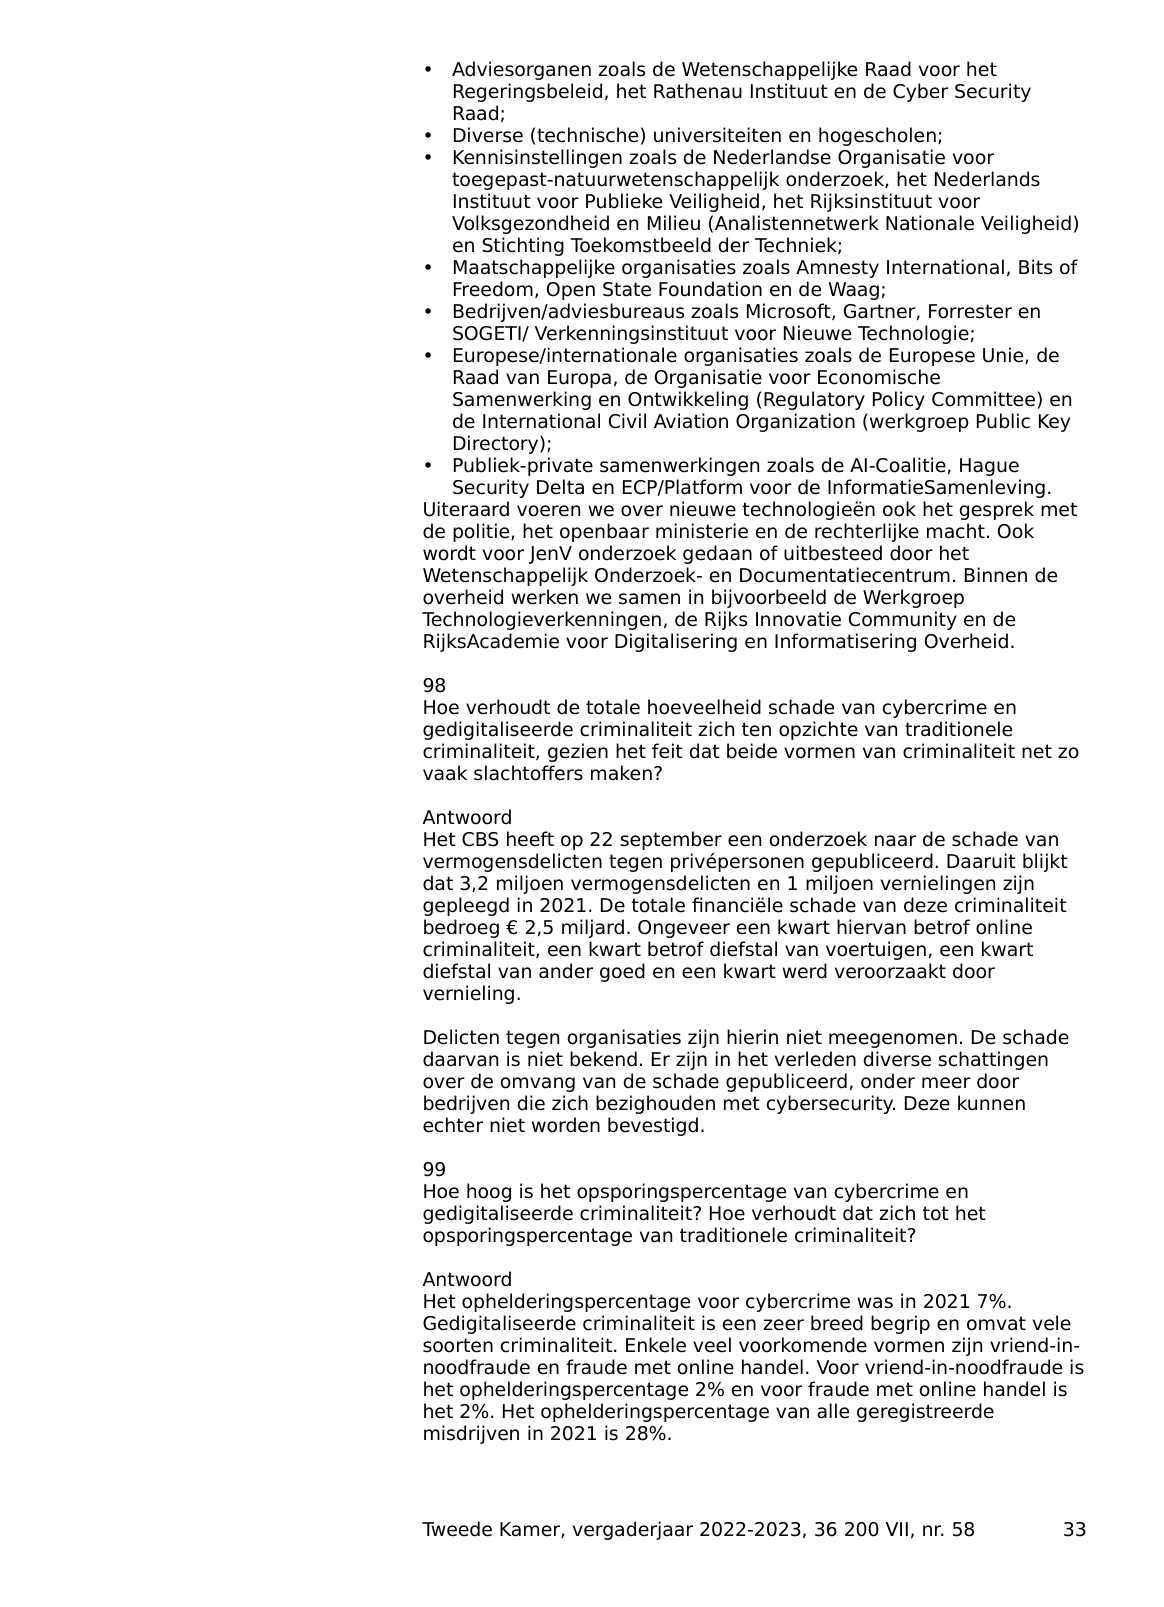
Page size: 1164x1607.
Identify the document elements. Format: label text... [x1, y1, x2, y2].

text Hoe hoog is het opsporingspercentage van cybercrime en gedigitaliseerde criminaliteit? Hoe verhoudt dat zich tot het opsporingspercentage van traditionele criminaliteit? [422, 1181, 1087, 1247]
text Het CBS heeft op 22 september een onderzoek naar de schade van vermogensdelicten tegen privépersonen gepubliceerd. Daaruit blijkt dat 3,2 miljoen vermogensdelicten en 1 miljoen vernielingen zijn gepleegd in 2021. De totale financiële schade van deze criminaliteit bedroeg € 2,5 miljard. Ongeveer een kwart hiervan betrof online criminaliteit, een kwart betrof diefstal van voertuigen, een kwart diefstal van ander goed en een kwart werd veroorzaakt door vernieling. [422, 829, 1087, 1004]
text Uiteraard voeren we over nieuwe technologieën ook het gesprek met de politie, het openbaar ministerie en de rechterlijke macht. Ook wordt voor JenV onderzoek gedaan of uitbesteed door het Wetenschappelijk Onderzoek- en Documentatiecentrum. Binnen de overheid werken we samen in bijvoorbeeld de Werkgroep Technologieverkenningen, de Rijks Innovatie Community en de RijksAcademie voor Digitalisering en Informatisering Overheid. [422, 499, 1087, 652]
text • Bedrijven/adviesbureaus zoals Microsoft, Gartner, Forrester en SOGETI/ Verkenningsinstituut voor Nieuwe Technologie; [422, 301, 1087, 345]
text • Diverse (technische) universiteiten en hogescholen; [422, 125, 1087, 147]
text • Europese/internationale organisaties zoals de Europese Unie, de Raad van Europa, de Organisatie voor Economische Samenwerking en Ontwikkeling (Regulatory Policy Committee) en de International Civil Aviation Organization (werkgroep Public Key Directory); [422, 345, 1087, 455]
text Het ophelderingspercentage voor cybercrime was in 2021 7%. Gedigitaliseerde criminaliteit is een zeer breed begrip en omvat vele soorten criminaliteit. Enkele veel voorkomende vormen zijn vriend-in-noodfraude en fraude met online handel. Voor vriend-in-noodfraude is het ophelderingspercentage 2% en voor fraude met online handel is het 2%. Het ophelderingspercentage van alle geregistreerde misdrijven in 2021 is 28%. [422, 1291, 1087, 1445]
text Antwoord [422, 1269, 1087, 1291]
text • Kennisinstellingen zoals de Nederlandse Organisatie voor toegepast-natuurwetenschappelijk onderzoek, het Nederlands Instituut voor Publieke Veiligheid, het Rijksinstituut voor Volksgezondheid en Milieu (Analistennetwerk Nationale Veiligheid) en Stichting Toekomstbeeld der Techniek; [422, 147, 1087, 257]
text 98 [422, 675, 1087, 697]
text • Maatschappelijke organisaties zoals Amnesty International, Bits of Freedom, Open State Foundation en de Waag; [422, 257, 1087, 301]
text Hoe verhoudt de totale hoeveelheid schade van cybercrime en gedigitaliseerde criminaliteit zich ten opzichte van traditionele criminaliteit, gezien het feit dat beide vormen van criminaliteit net zo vaak slachtoffers maken? [422, 697, 1087, 784]
text 99 [422, 1159, 1087, 1181]
text • Publiek-private samenwerkingen zoals de AI-Coalitie, Hague Security Delta en ECP/Platform voor de InformatieSamenleving. [422, 455, 1087, 499]
text Delicten tegen organisaties zijn hierin niet meegenomen. De schade daarvan is niet bekend. Er zijn in het verleden diverse schattingen over de omvang van de schade gepubliceerd, onder meer door bedrijven die zich bezighouden met cybersecurity. Deze kunnen echter niet worden bevestigd. [422, 1027, 1087, 1137]
text Antwoord [422, 807, 1087, 829]
text • Adviesorganen zoals de Wetenschappelijke Raad voor het Regeringsbeleid, het Rathenau Instituut en de Cyber Security Raad; [422, 59, 1087, 125]
